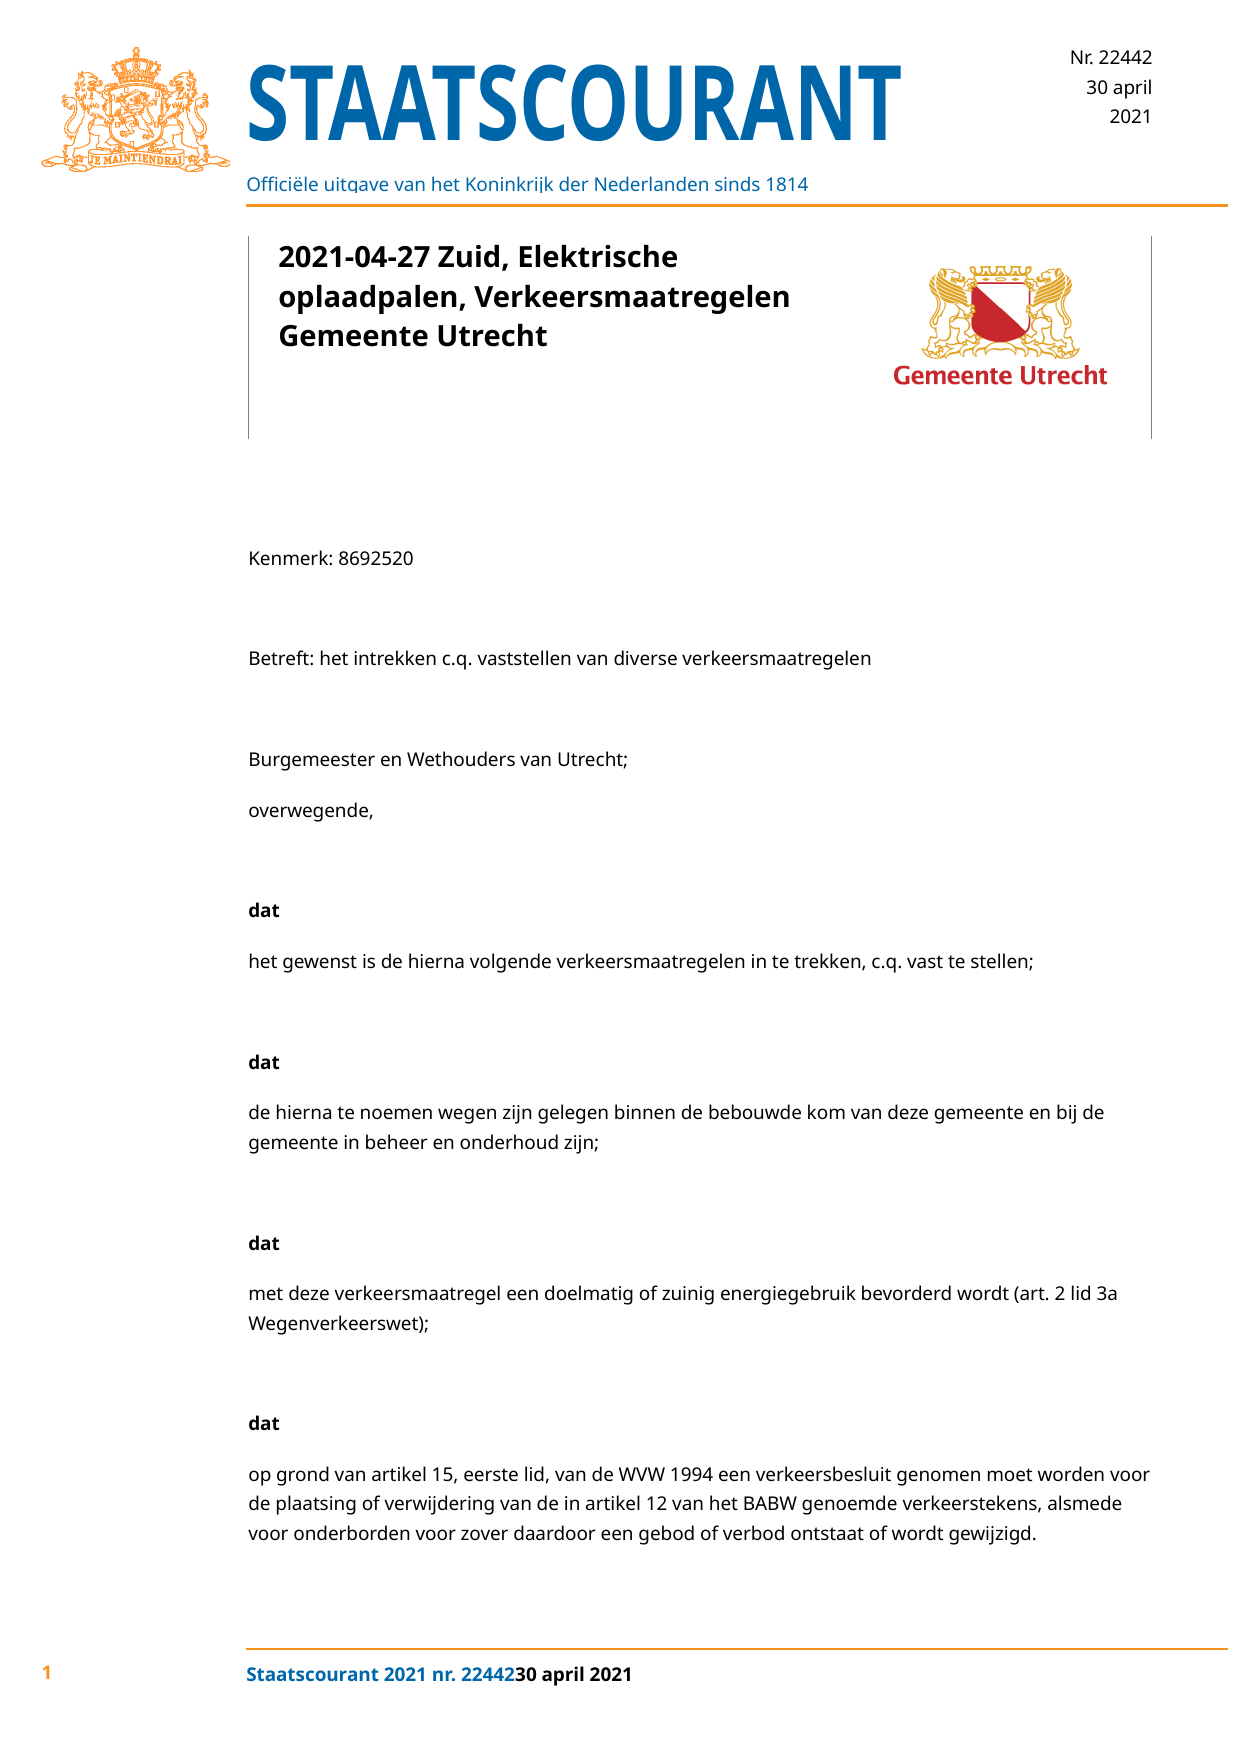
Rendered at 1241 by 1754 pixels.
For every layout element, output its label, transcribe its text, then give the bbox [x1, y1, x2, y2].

text de hierna te noemen wegen zijn gelegen binnen de bebouwde kom van deze gemeente en bij de gemeente in beheer en onderhoud zijn; [248, 1099, 1152, 1155]
text Burgemeester en Wethouders van Utrecht; [248, 746, 1152, 772]
text dat [248, 1049, 1152, 1075]
text Betreft: het intrekken c.q. vaststellen van diverse verkeersmaatregelen [248, 646, 1152, 671]
table_header [850, 236, 882, 413]
text met deze verkeersmaatregel een doelmatig of zuinig energiegebruik bevorderd wordt (art. 2 lid 3a Wegenverkeerswet); [248, 1280, 1152, 1336]
table_header 2021-04-27 Zuid, Elektrische oplaadpalen, Verkeersmaatregelen Gemeente Utrecht [249, 236, 850, 439]
text dat [248, 1411, 1152, 1436]
picture [882, 236, 1119, 414]
text op grond van artikel 15, eerste lid, van de WVW 1994 een verkeersbesluit genomen moet worden voor de plaatsing of verwijdering van de in artikel 12 van het BABW genoemde verkeerstekens, alsmede voor onderborden voor zover daardoor een gebod of verbod ontstaat of wordt gewijzigd. [248, 1461, 1152, 1546]
text Kenmerk: 8692520 [248, 545, 1152, 571]
text het gewenst is de hierna volgende verkeersmaatregelen in te trekken, c.q. vast te stellen; [248, 948, 1152, 974]
table_header [1119, 236, 1151, 413]
picture [41, 47, 231, 172]
text overwegende, [248, 797, 1152, 823]
table_header [850, 414, 1151, 439]
text dat [248, 1230, 1152, 1256]
text dat [248, 898, 1152, 923]
